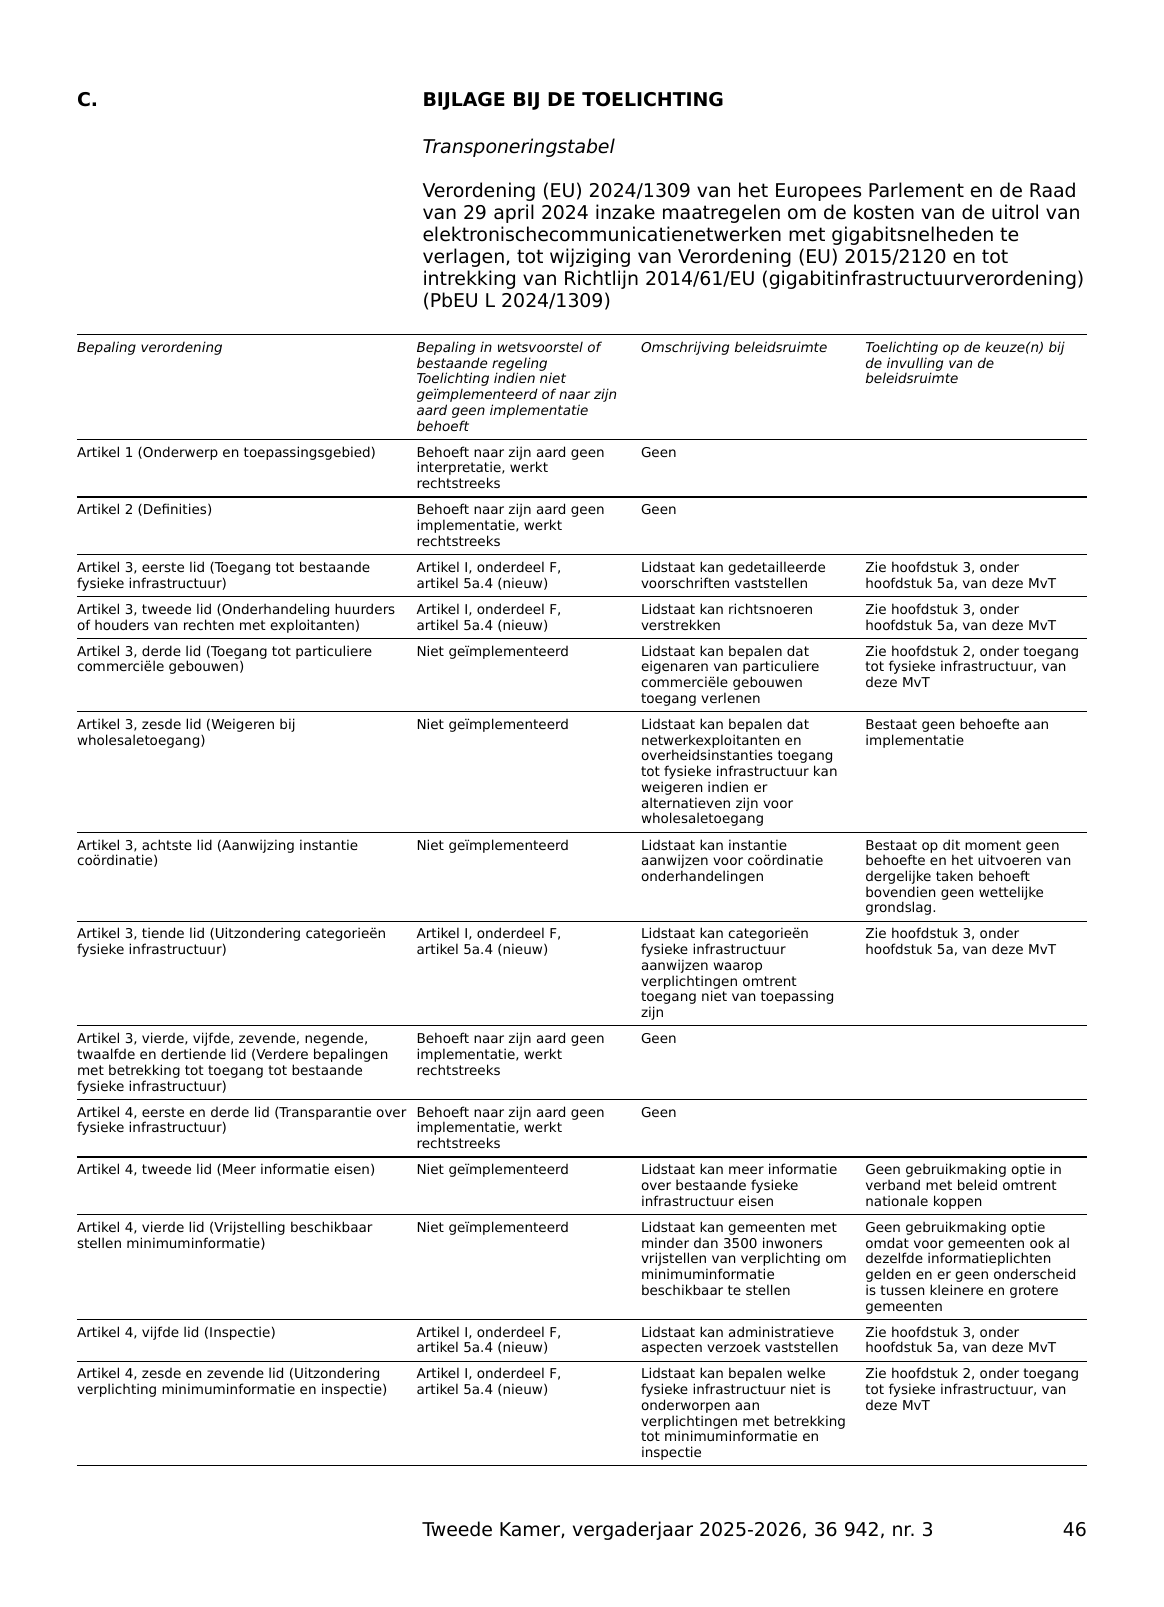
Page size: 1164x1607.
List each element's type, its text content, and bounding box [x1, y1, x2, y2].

table_cell Artikel 4, vijfde lid (Inspectie) [77, 1320, 410, 1361]
table_cell Bestaat geen behoefte aan implementatie [859, 712, 1087, 832]
table_cell Lidstaat kan instantie aanwijzen voor coördinatie onderhandelingen [635, 833, 859, 921]
table_cell Artikel 3, tweede lid (Onderhandeling huurders of houders van rechten met exploitanten) [77, 597, 410, 638]
table_cell Lidstaat kan meer informatie over bestaande fysieke infrastructuur eisen [635, 1158, 859, 1214]
table_cell Lidstaat kan bepalen dat eigenaren van particuliere commerciële gebouwen toegang verlenen [635, 639, 859, 711]
table_cell Zie hoofdstuk 2, onder toegang tot fysieke infrastructuur, van deze MvT [859, 639, 1087, 711]
table_cell Artikel 4, eerste en derde lid (Transparantie over fysieke infrastructuur) [77, 1100, 410, 1156]
table_cell Artikel 4, zesde en zevende lid (Uitzondering verplichting minimuminformatie en inspectie) [77, 1362, 410, 1465]
table_cell Niet geïmplementeerd [410, 1215, 635, 1319]
text Verordening (EU) 2024/1309 van het Europees Parlement en de Raad van 29 april 2024 inzake maatregelen om de kosten van de uitrol van elektronischecommunicatienetwerken met gigabitsnelheden te verlagen, tot wijziging van Verordening (EU) 2015/2120 en tot intrekking van Richtlijn 2014/61/EU (gigabitinfrastructuurverordening) (PbEU L 2024/1309) [422, 180, 1087, 312]
table_header Toelichting op de keuze(n) bij de invulling van de beleidsruimte [859, 335, 1087, 439]
table_cell Niet geïmplementeerd [410, 712, 635, 832]
table_cell Niet geïmplementeerd [410, 639, 635, 711]
table_cell Behoeft naar zijn aard geen implementatie, werkt rechtstreeks [410, 1100, 635, 1156]
table_cell Artikel I, onderdeel F, artikel 5a.4 (nieuw) [410, 555, 635, 596]
table_cell Lidstaat kan bepalen welke fysieke infrastructuur niet is onderworpen aan verplichtingen met betrekking tot minimuminformatie en inspectie [635, 1362, 859, 1465]
table_cell Lidstaat kan bepalen dat netwerkexploitanten en overheidsinstanties toegang tot fysieke infrastructuur kan weigeren indien er alternatieven zijn voor wholesaletoegang [635, 712, 859, 832]
table_cell Geen gebruikmaking optie in verband met beleid omtrent nationale koppen [859, 1158, 1087, 1214]
table_cell Zie hoofdstuk 3, onder hoofdstuk 5a, van deze MvT [859, 597, 1087, 638]
table_cell Artikel 3, zesde lid (Weigeren bij wholesaletoegang) [77, 712, 410, 832]
table_cell [859, 498, 1087, 554]
table_cell Lidstaat kan richtsnoeren verstrekken [635, 597, 859, 638]
table_cell Geen [635, 1026, 859, 1099]
table_header Bepaling verordening [77, 335, 410, 439]
table_cell [859, 1100, 1087, 1156]
table_header Omschrijving beleidsruimte [635, 335, 859, 439]
table_cell Artikel 3, vierde, vijfde, zevende, negende, twaalfde en dertiende lid (Verdere bepalingen met betrekking tot toegang tot bestaande fysieke infrastructuur) [77, 1026, 410, 1099]
table_cell Niet geïmplementeerd [410, 1158, 635, 1214]
table_cell Geen [635, 440, 859, 496]
table_cell Behoeft naar zijn aard geen implementatie, werkt rechtstreeks [410, 498, 635, 554]
table_cell Zie hoofdstuk 3, onder hoofdstuk 5a, van deze MvT [859, 555, 1087, 596]
table_cell Lidstaat kan gedetailleerde voorschriften vaststellen [635, 555, 859, 596]
subtitle C. BIJLAGE BIJ DE TOELICHTING [77, 89, 1087, 111]
table_cell Artikel 1 (Onderwerp en toepassingsgebied) [77, 440, 410, 496]
table_cell Artikel 4, vierde lid (Vrijstelling beschikbaar stellen minimuminformatie) [77, 1215, 410, 1319]
table_cell Lidstaat kan gemeenten met minder dan 3500 inwoners vrijstellen van verplichting om minimuminformatie beschikbaar te stellen [635, 1215, 859, 1319]
table_cell Lidstaat kan administratieve aspecten verzoek vaststellen [635, 1320, 859, 1361]
table_cell Artikel 3, achtste lid (Aanwijzing instantie coördinatie) [77, 833, 410, 921]
table_header Bepaling in wetsvoorstel of bestaande regeling Toelichting indien niet geïmplementeerd of naar zijn aard geen implementatie behoeft [410, 335, 635, 439]
table_cell Niet geïmplementeerd [410, 833, 635, 921]
table_cell [859, 440, 1087, 496]
table_cell Lidstaat kan categorieën fysieke infrastructuur aanwijzen waarop verplichtingen omtrent toegang niet van toepassing zijn [635, 922, 859, 1025]
table_cell Zie hoofdstuk 3, onder hoofdstuk 5a, van deze MvT [859, 922, 1087, 1025]
table_cell Bestaat op dit moment geen behoefte en het uitvoeren van dergelijke taken behoeft bovendien geen wettelijke grondslag. [859, 833, 1087, 921]
table_cell Artikel 4, tweede lid (Meer informatie eisen) [77, 1158, 410, 1214]
table_cell Geen gebruikmaking optie omdat voor gemeenten ook al dezelfde informatieplichten gelden en er geen onderscheid is tussen kleinere en grotere gemeenten [859, 1215, 1087, 1319]
table_cell Artikel 3, derde lid (Toegang tot particuliere commerciële gebouwen) [77, 639, 410, 711]
table_cell Zie hoofdstuk 3, onder hoofdstuk 5a, van deze MvT [859, 1320, 1087, 1361]
table_cell Artikel I, onderdeel F, artikel 5a.4 (nieuw) [410, 597, 635, 638]
table_cell Artikel 3, tiende lid (Uitzondering categorieën fysieke infrastructuur) [77, 922, 410, 1025]
table_cell [859, 1026, 1087, 1099]
subtitle Transponeringstabel [422, 136, 1087, 158]
table_cell Artikel I, onderdeel F, artikel 5a.4 (nieuw) [410, 1362, 635, 1465]
table_cell Zie hoofdstuk 2, onder toegang tot fysieke infrastructuur, van deze MvT [859, 1362, 1087, 1465]
table_cell Artikel I, onderdeel F, artikel 5a.4 (nieuw) [410, 1320, 635, 1361]
table_cell Artikel I, onderdeel F, artikel 5a.4 (nieuw) [410, 922, 635, 1025]
table_cell Artikel 3, eerste lid (Toegang tot bestaande fysieke infrastructuur) [77, 555, 410, 596]
table_cell Geen [635, 498, 859, 554]
table_cell Behoeft naar zijn aard geen implementatie, werkt rechtstreeks [410, 1026, 635, 1099]
table_cell Artikel 2 (Definities) [77, 498, 410, 554]
table_cell Behoeft naar zijn aard geen interpretatie, werkt rechtstreeks [410, 440, 635, 496]
table_cell Geen [635, 1100, 859, 1156]
